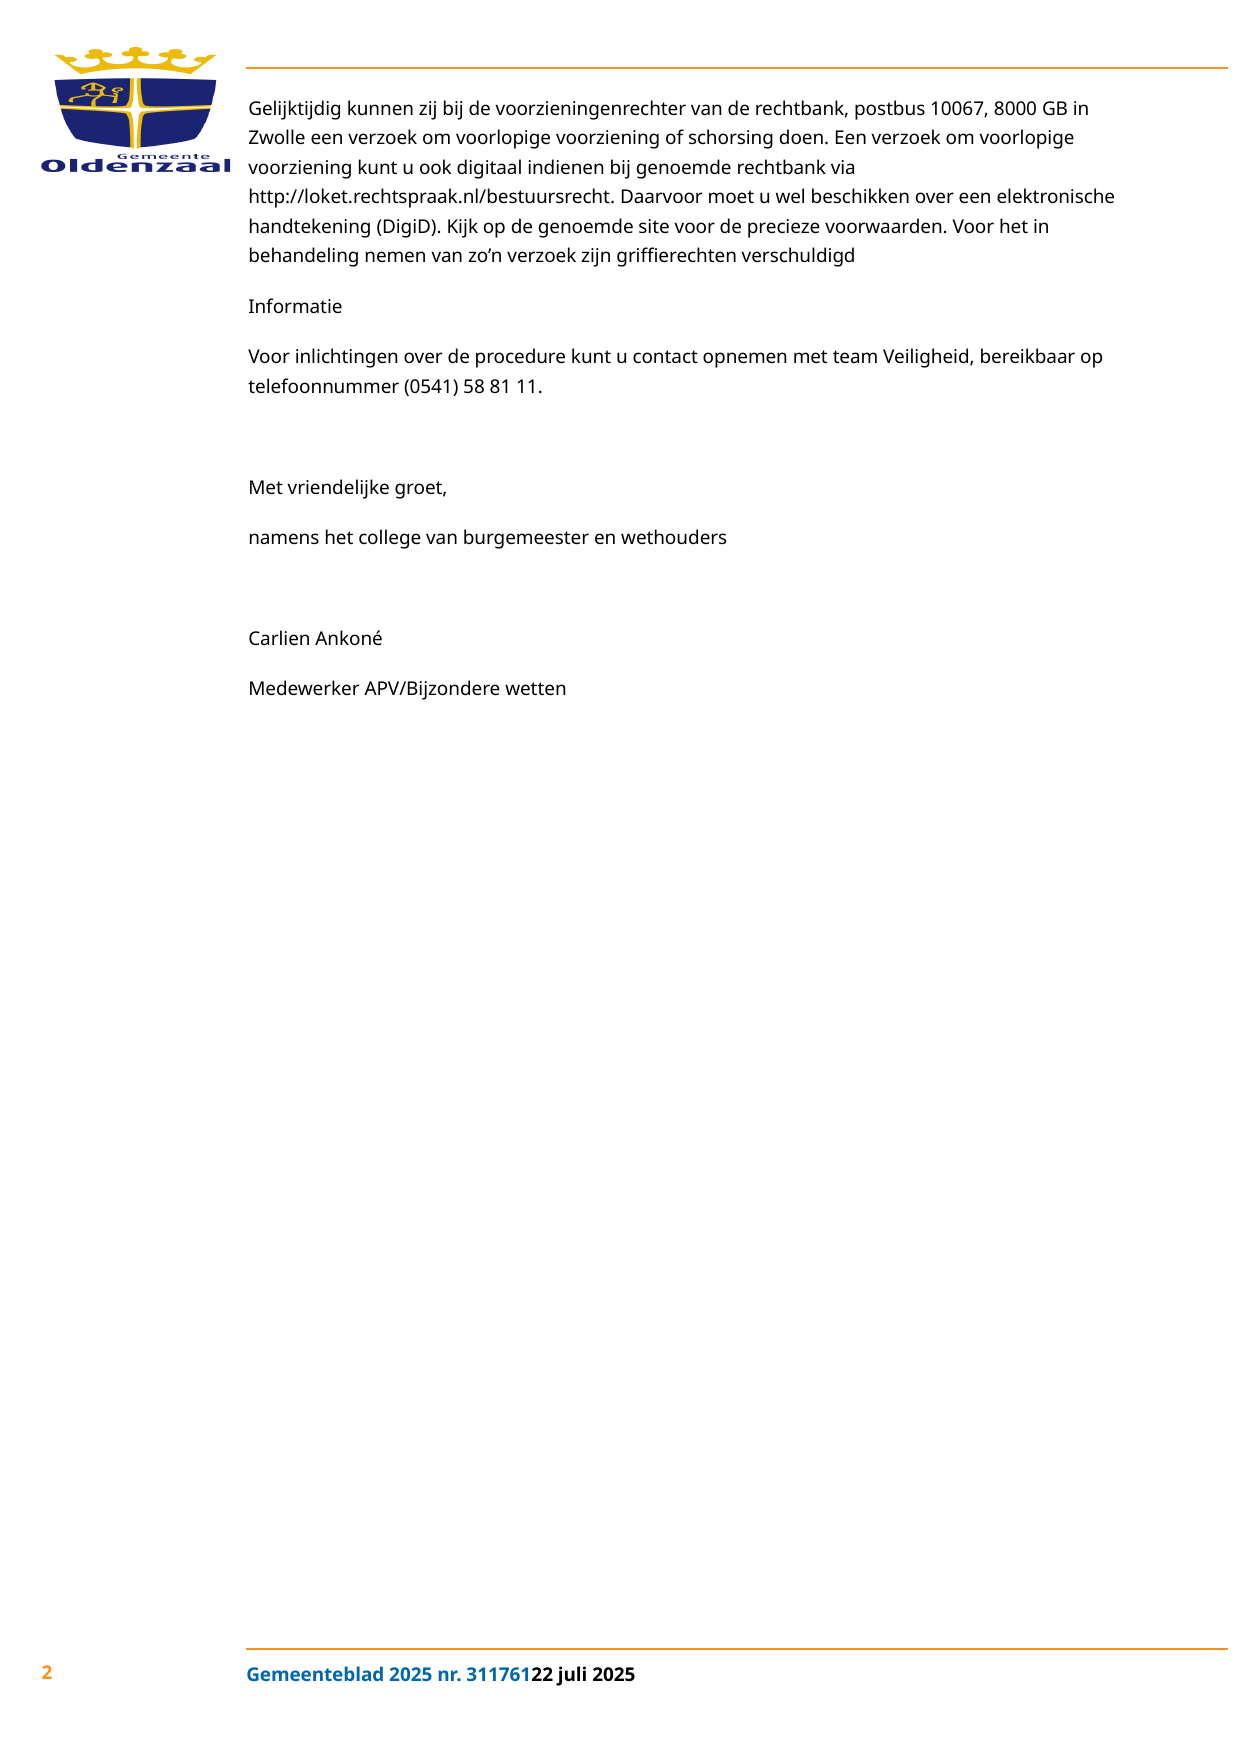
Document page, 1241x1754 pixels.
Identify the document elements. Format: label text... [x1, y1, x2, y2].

text namens het college van burgemeester en wethouders [248, 524, 1152, 550]
text Voor inlichtingen over de procedure kunt u contact opnemen met team Veiligheid, bereikbaar op telefoonnummer (0541) 58 81 11. [248, 343, 1152, 399]
picture [41, 47, 231, 172]
text Met vriendelijke groet, [248, 474, 1152, 500]
text Medewerker APV/Bijzondere wetten [248, 676, 1152, 701]
text Gelijktijdig kunnen zij bij de voorzieningenrechter van de rechtbank, postbus 10067, 8000 GB in Zwolle een verzoek om voorlopige voorziening of schorsing doen. Een verzoek om voorlopige voorziening kunt u ook digitaal indienen bij genoemde rechtbank via http://loket.rechtspraak.nl/bestuursrecht. Daarvoor moet u wel beschikken over een elektronische handtekening (DigiD). Kijk op de genoemde site voor de precieze voorwaarden. Voor het in behandeling nemen van zo’n verzoek zijn griffierechten verschuldigd [248, 95, 1152, 268]
text Carlien Ankoné [248, 625, 1152, 651]
text Informatie [248, 293, 1152, 319]
